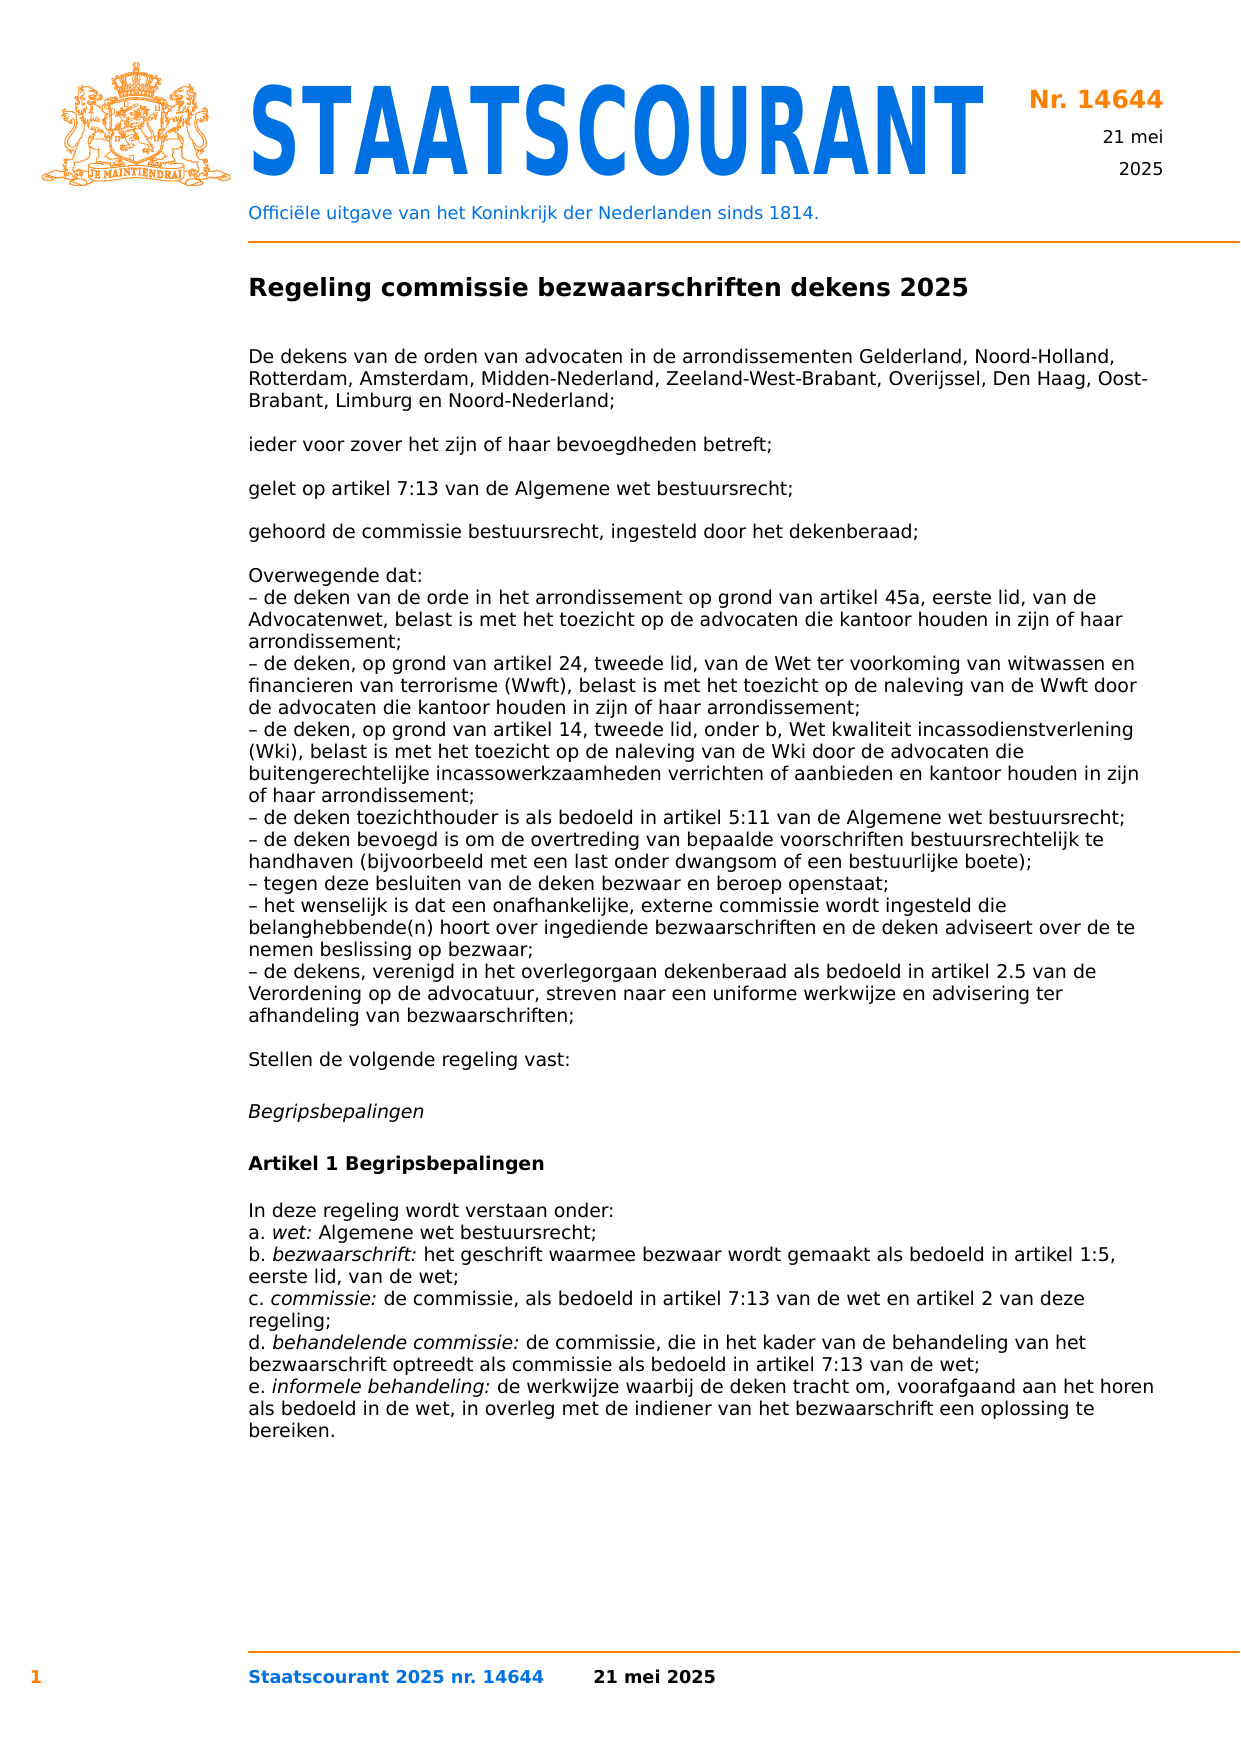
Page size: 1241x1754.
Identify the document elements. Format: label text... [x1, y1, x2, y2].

text a. wet: Algemene wet bestuursrecht; [248, 1222, 1163, 1244]
text – de deken, op grond van artikel 14, tweede lid, onder b, Wet kwaliteit incassodienstverlening (Wki), belast is met het toezicht op de naleving van de Wki door de advocaten die buitengerechtelijke incassowerkzaamheden verrichten of aanbieden en kantoor houden in zijn of haar arrondissement; [248, 719, 1163, 807]
subtitle Begripsbepalingen [248, 1101, 1163, 1123]
text ieder voor zover het zijn of haar bevoegdheden betreft; [248, 434, 1163, 456]
text gelet op artikel 7:13 van de Algemene wet bestuursrecht; [248, 478, 1163, 499]
text – de deken van de orde in het arrondissement op grond van artikel 45a, eerste lid, van de Advocatenwet, belast is met het toezicht op de advocaten die kantoor houden in zijn of haar arrondissement; [248, 587, 1163, 653]
table_cell 2025 [998, 153, 1240, 203]
text In deze regeling wordt verstaan onder: [248, 1200, 1163, 1222]
text – het wenselijk is dat een onafhankelijke, externe commissie wordt ingesteld die belanghebbende(n) hoort over ingediende bezwaarschriften en de deken adviseert over de te nemen beslissing op bezwaar; [248, 895, 1163, 961]
table_header STAATSCOURANT [248, 62, 998, 203]
text – tegen deze besluiten van de deken bezwaar en beroep openstaat; [248, 873, 1163, 895]
text Stellen de volgende regeling vast: [248, 1049, 1163, 1071]
text – de deken bevoegd is om de overtreding van bepaalde voorschriften bestuursrechtelijk te handhaven (bijvoorbeeld met een last onder dwangsom of een bestuurlijke boete); [248, 829, 1163, 873]
table_cell Officiële uitgave van het Koninkrijk der Nederlanden sinds 1814. [248, 203, 1240, 241]
text d. behandelende commissie: de commissie, die in het kader van de behandeling van het bezwaarschrift optreedt als commissie als bedoeld in artikel 7:13 van de wet; [248, 1332, 1163, 1376]
text Overwegende dat: [248, 565, 1163, 587]
text – de dekens, verenigd in het overlegorgaan dekenberaad als bedoeld in artikel 2.5 van de Verordening op de advocatuur, streven naar een uniforme werkwijze en advisering ter afhandeling van bezwaarschriften; [248, 961, 1163, 1027]
picture [41, 62, 231, 186]
text – de deken toezichthouder is als bedoeld in artikel 5:11 van de Algemene wet bestuursrecht; [248, 807, 1163, 829]
text c. commissie: de commissie, als bedoeld in artikel 7:13 van de wet en artikel 2 van deze regeling; [248, 1288, 1163, 1332]
text e. informele behandeling: de werkwijze waarbij de deken tracht om, voorafgaand aan het horen als bedoeld in de wet, in overleg met de indiener van het bezwaarschrift een oplossing te bereiken. [248, 1376, 1163, 1441]
table_cell 21 mei [998, 121, 1240, 153]
subtitle Regeling commissie bezwaarschriften dekens 2025 [248, 273, 1163, 302]
table_header Nr. 14644 [998, 62, 1240, 121]
text b. bezwaarschrift: het geschrift waarmee bezwaar wordt gemaakt als bedoeld in artikel 1:5, eerste lid, van de wet; [248, 1244, 1163, 1288]
text De dekens van de orden van advocaten in de arrondissementen Gelderland, Noord-Holland, Rotterdam, Amsterdam, Midden-Nederland, Zeeland-West-Brabant, Overijssel, Den Haag, Oost-Brabant, Limburg en Noord-Nederland; [248, 346, 1163, 412]
text gehoord de commissie bestuursrecht, ingesteld door het dekenberaad; [248, 521, 1163, 543]
table_header [25, 62, 248, 241]
text – de deken, op grond van artikel 24, tweede lid, van de Wet ter voorkoming van witwassen en financieren van terrorisme (Wwft), belast is met het toezicht op de naleving van de Wwft door de advocaten die kantoor houden in zijn of haar arrondissement; [248, 653, 1163, 719]
subtitle Artikel 1 Begripsbepalingen [248, 1153, 1163, 1175]
